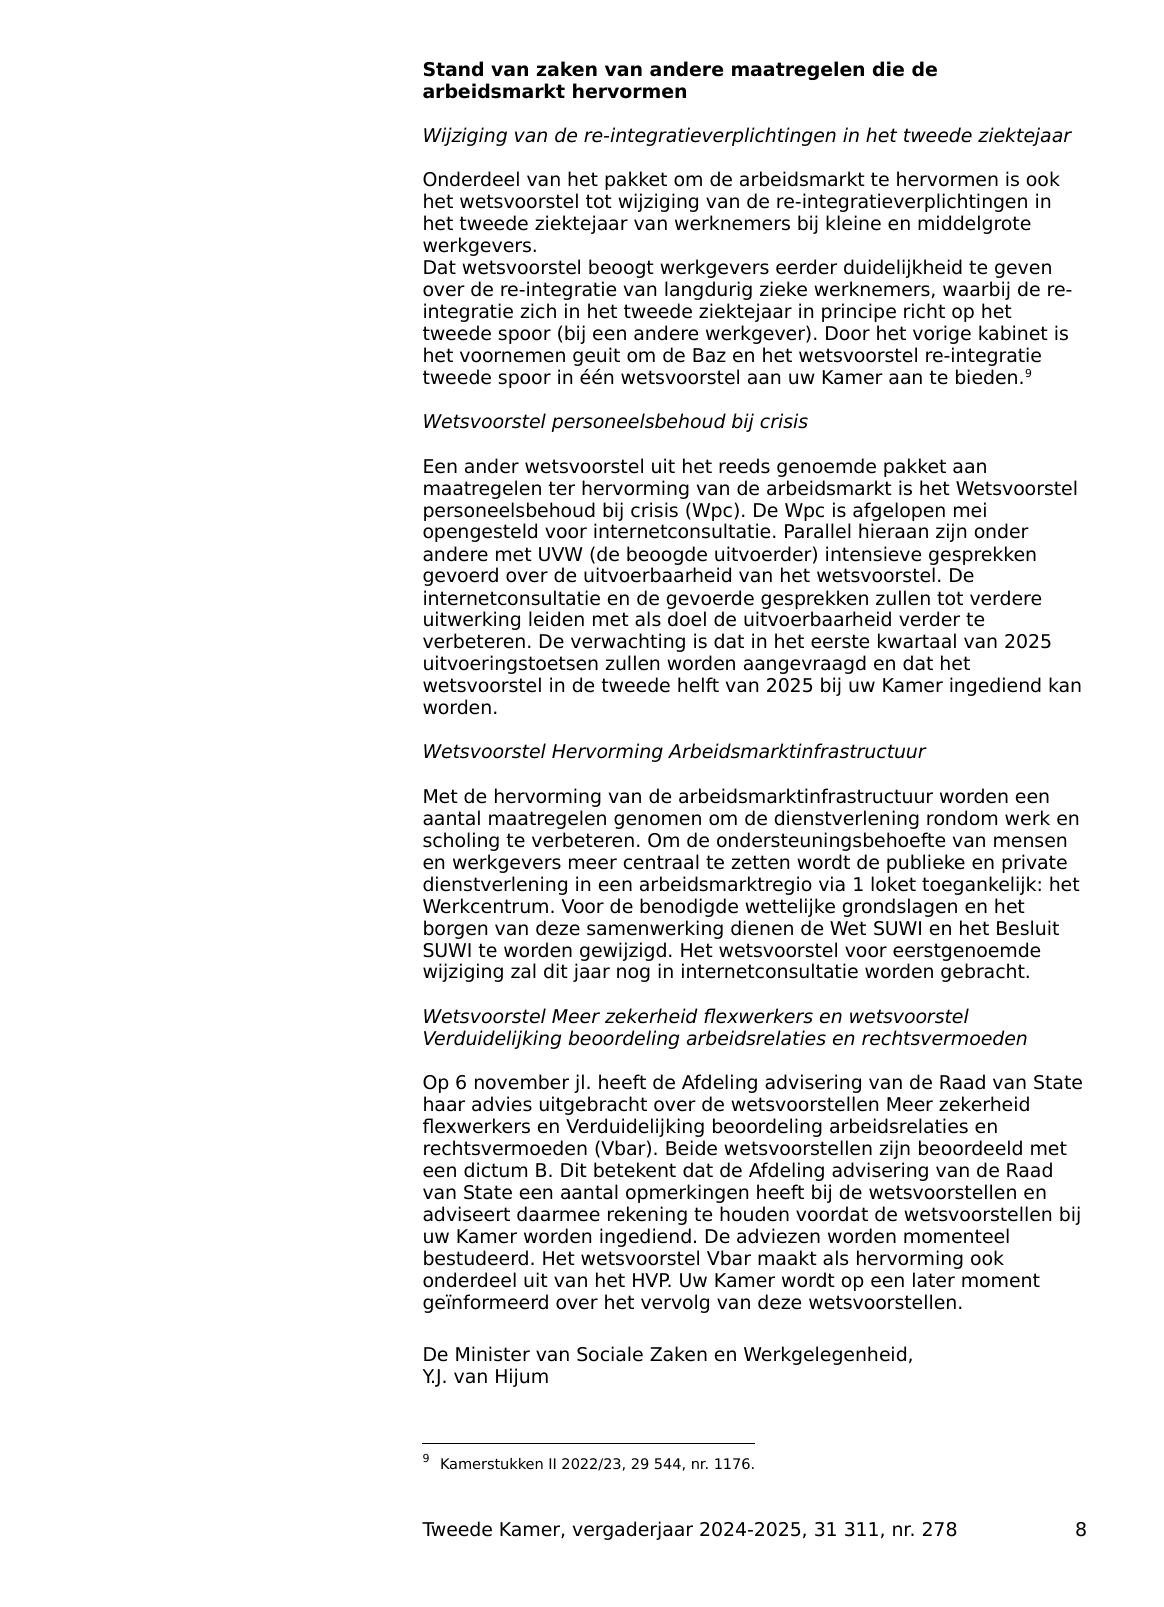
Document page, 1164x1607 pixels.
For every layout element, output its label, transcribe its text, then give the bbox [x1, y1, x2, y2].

text Een ander wetsvoorstel uit het reeds genoemde pakket aan maatregelen ter hervorming van de arbeidsmarkt is het Wetsvoorstel personeelsbehoud bij crisis (Wpc). De Wpc is afgelopen mei opengesteld voor internetconsultatie. Parallel hieraan zijn onder andere met UVW (de beoogde uitvoerder) intensieve gesprekken gevoerd over de uitvoerbaarheid van het wetsvoorstel. De internetconsultatie en de gevoerde gesprekken zullen tot verdere uitwerking leiden met als doel de uitvoerbaarheid verder te verbeteren. De verwachting is dat in het eerste kwartaal van 2025 uitvoeringstoetsen zullen worden aangevraagd en dat het wetsvoorstel in de tweede helft van 2025 bij uw Kamer ingediend kan worden. [422, 456, 1087, 719]
text Kamerstukken II 2022/23, 29 544, nr. 1176. [422, 1452, 1087, 1474]
text De Minister van Sociale Zaken en Werkgelegenheid, Y.J. van Hijum [422, 1343, 1087, 1387]
subtitle Wijziging van de re-integratieverplichtingen in het tweede ziektejaar [422, 125, 1087, 147]
subtitle Wetsvoorstel Meer zekerheid flexwerkers en wetsvoorstel Verduidelijking beoordeling arbeidsrelaties en rechtsvermoeden [422, 1006, 1087, 1049]
text Dat wetsvoorstel beoogt werkgevers eerder duidelijkheid te geven over de re-integratie van langdurig zieke werknemers, waarbij de re-integratie zich in het tweede ziektejaar in principe richt op het tweede spoor (bij een andere werkgever). Door het vorige kabinet is het voornemen geuit om de Baz en het wetsvoorstel re-integratie tweede spoor in één wetsvoorstel aan uw Kamer aan te bieden. [422, 257, 1087, 389]
text Op 6 november jl. heeft de Afdeling advisering van de Raad van State haar advies uitgebracht over de wetsvoorstellen Meer zekerheid flexwerkers en Verduidelijking beoordeling arbeidsrelaties en rechtsvermoeden (Vbar). Beide wetsvoorstellen zijn beoordeeld met een dictum B. Dit betekent dat de Afdeling advisering van de Raad van State een aantal opmerkingen heeft bij de wetsvoorstellen en adviseert daarmee rekening te houden voordat de wetsvoorstellen bij uw Kamer worden ingediend. De adviezen worden momenteel bestudeerd. Het wetsvoorstel Vbar maakt als hervorming ook onderdeel uit van het HVP. Uw Kamer wordt op een later moment geïnformeerd over het vervolg van deze wetsvoorstellen. [422, 1072, 1087, 1313]
subtitle Stand van zaken van andere maatregelen die de arbeidsmarkt hervormen [422, 59, 1087, 103]
subtitle Wetsvoorstel personeelsbehoud bij crisis [422, 411, 1087, 433]
subtitle Wetsvoorstel Hervorming Arbeidsmarktinfrastructuur [422, 741, 1087, 763]
text Onderdeel van het pakket om de arbeidsmarkt te hervormen is ook het wetsvoorstel tot wijziging van de re-integratieverplichtingen in het tweede ziektejaar van werknemers bij kleine en middelgrote werkgevers. [422, 169, 1087, 257]
text Met de hervorming van de arbeidsmarktinfrastructuur worden een aantal maatregelen genomen om de dienstverlening rondom werk en scholing te verbeteren. Om de ondersteuningsbehoefte van mensen en werkgevers meer centraal te zetten wordt de publieke en private dienstverlening in een arbeidsmarktregio via 1 loket toegankelijk: het Werkcentrum. Voor de benodigde wettelijke grondslagen en het borgen van deze samenwerking dienen de Wet SUWI en het Besluit SUWI te worden gewijzigd. Het wetsvoorstel voor eerstgenoemde wijziging zal dit jaar nog in internetconsultatie worden gebracht. [422, 786, 1087, 983]
